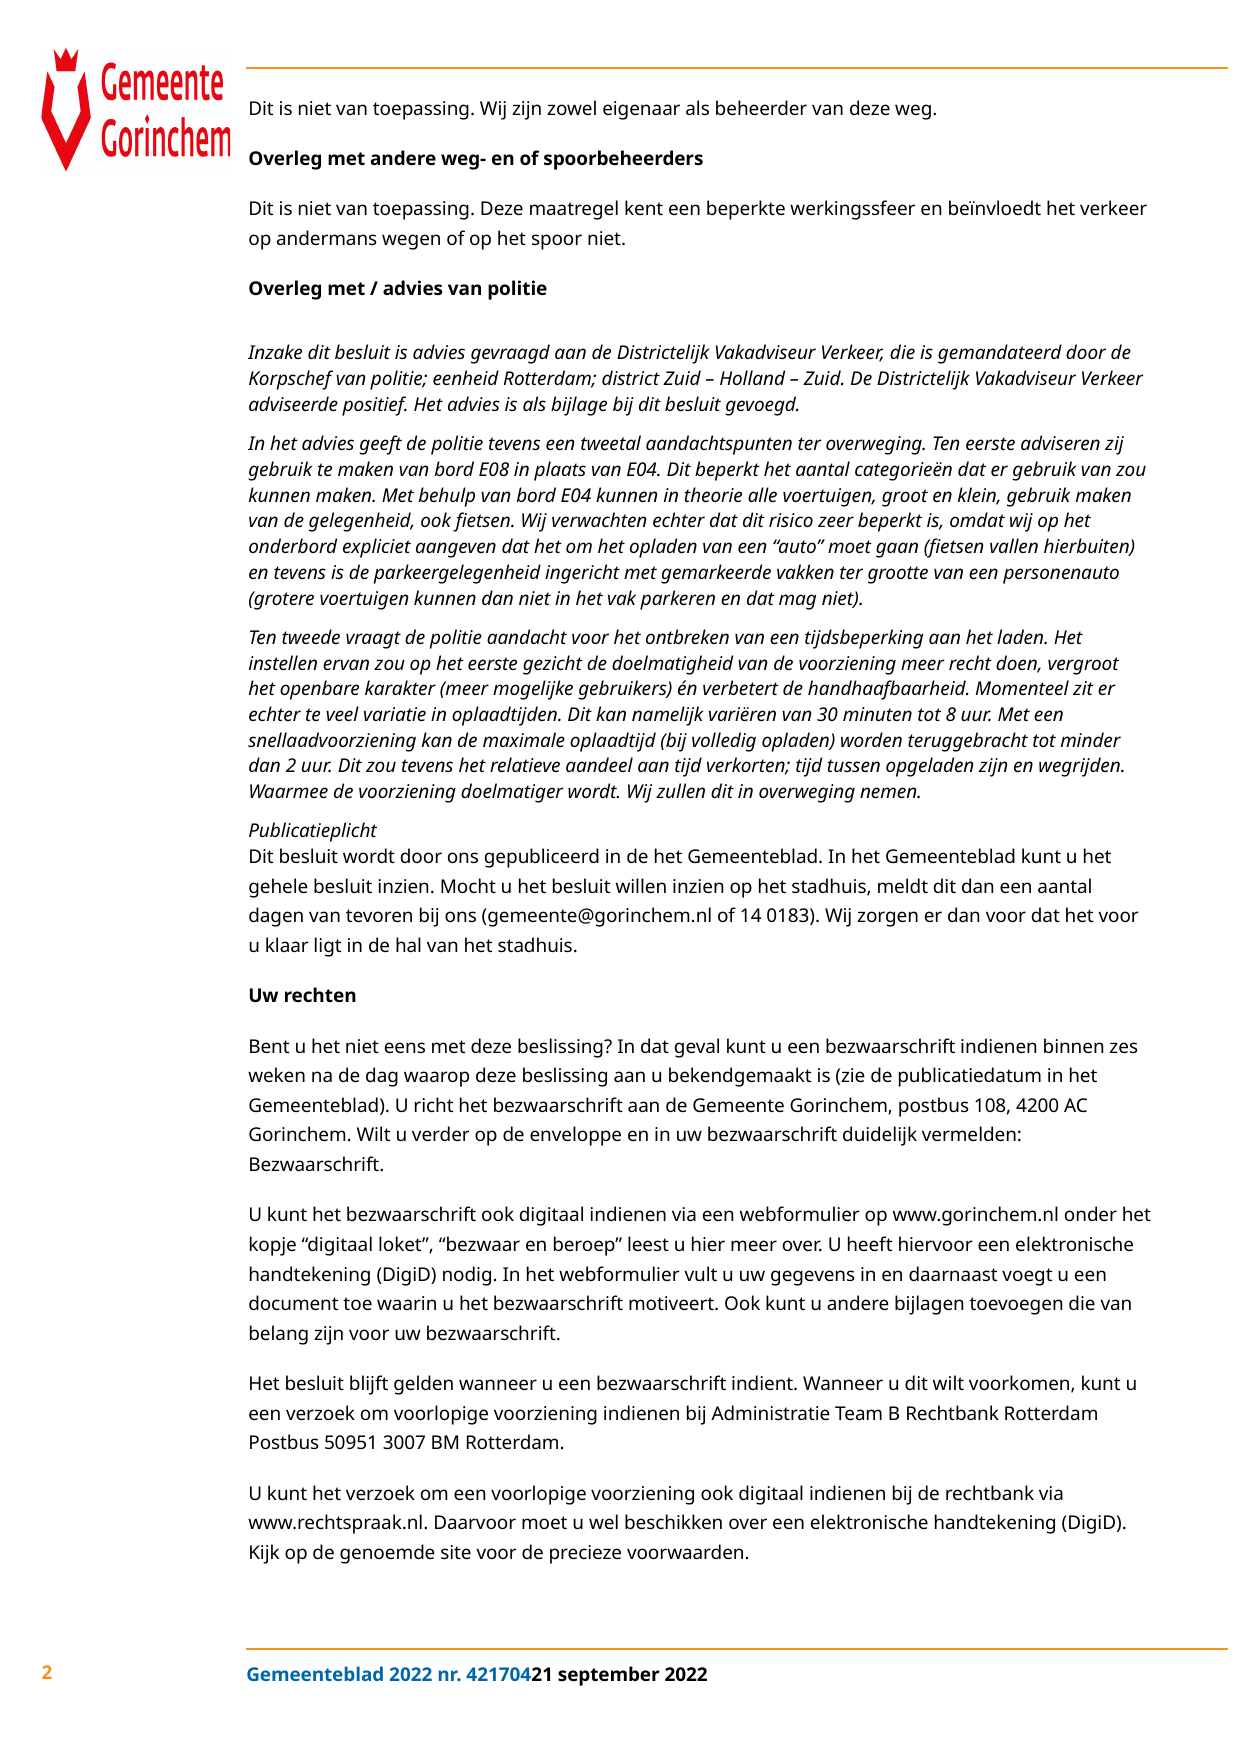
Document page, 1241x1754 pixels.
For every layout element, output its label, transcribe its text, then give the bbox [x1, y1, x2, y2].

text Ten tweede vraagt de politie aandacht voor het ontbreken van een tijdsbeperking aan het laden. Het instellen ervan zou op het eerste gezicht de doelmatigheid van de voorziening meer recht doen, vergroot het openbare karakter (meer mogelijke gebruikers) én verbetert de handhaafbaarheid. Momenteel zit er echter te veel variatie in oplaadtijden. Dit kan namelijk variëren van 30 minuten tot 8 uur. Met een snellaadvoorziening kan de maximale oplaadtijd (bij volledig opladen) worden teruggebracht tot minder dan 2 uur. Dit zou tevens het relatieve aandeel aan tijd verkorten; tijd tussen opgeladen zijn en wegrijden. Waarmee de voorziening doelmatiger wordt. Wij zullen dit in overweging nemen. [248, 624, 1152, 804]
text Dit besluit wordt door ons gepubliceerd in de het Gemeenteblad. In het Gemeenteblad kunt u het gehele besluit inzien. Mocht u het besluit willen inzien op het stadhuis, meldt dit dan een aantal dagen van tevoren bij ons (gemeente@gorinchem.nl of 14 0183). Wij zorgen er dan voor dat het voor u klaar ligt in de hal van het stadhuis. [248, 843, 1152, 958]
text Dit is niet van toepassing. Deze maatregel kent een beperkte werkingssfeer en beïnvloedt het verkeer op andermans wegen of op het spoor niet. [248, 196, 1152, 251]
text In het advies geeft de politie tevens een tweetal aandachtspunten ter overweging. Ten eerste adviseren zij gebruik te maken van bord E08 in plaats van E04. Dit beperkt het aantal categorieën dat er gebruik van zou kunnen maken. Met behulp van bord E04 kunnen in theorie alle voertuigen, groot en klein, gebruik maken van de gelegenheid, ook fietsen. Wij verwachten echter dat dit risico zeer beperkt is, omdat wij op het onderbord expliciet aangeven dat het om het opladen van een “auto” moet gaan (fietsen vallen hierbuiten) en tevens is de parkeergelegenheid ingericht met gemarkeerde vakken ter grootte van een personenauto (grotere voertuigen kunnen dan niet in het vak parkeren en dat mag niet). [248, 430, 1152, 610]
text Overleg met andere weg- en of spoorbeheerders [248, 145, 1152, 171]
text Dit is niet van toepassing. Wij zijn zowel eigenaar als beheerder van deze weg. [248, 95, 1152, 121]
text Inzake dit besluit is advies gevraagd aan de Districtelijk Vakadviseur Verkeer, die is gemandateerd door de Korpschef van politie; eenheid Rotterdam; district Zuid – Holland – Zuid. De Districtelijk Vakadviseur Verkeer adviseerde positief. Het advies is als bijlage bij dit besluit gevoegd. [248, 339, 1152, 417]
text Bent u het niet eens met deze beslissing? In dat geval kunt u een bezwaarschrift indienen binnen zes weken na de dag waarop deze beslissing aan u bekendgemaakt is (zie de publicatiedatum in het Gemeenteblad). U richt het bezwaarschrift aan de Gemeente Gorinchem, postbus 108, 4200 AC Gorinchem. Wilt u verder op de enveloppe en in uw bezwaarschrift duidelijk vermelden: Bezwaarschrift. [248, 1033, 1152, 1177]
text Uw rechten [248, 982, 1152, 1008]
text Het besluit blijft gelden wanneer u een bezwaarschrift indient. Wanneer u dit wilt voorkomen, kunt u een verzoek om voorlopige voorziening indienen bij Administratie Team B Rechtbank Rotterdam Postbus 50951 3007 BM Rotterdam. [248, 1370, 1152, 1455]
text Overleg met / advies van politie [248, 276, 1152, 301]
picture [41, 47, 231, 172]
text Publicatieplicht [248, 818, 1152, 843]
text U kunt het bezwaarschrift ook digitaal indienen via een webformulier op www.gorinchem.nl onder het kopje “digitaal loket”, “bezwaar en beroep” leest u hier meer over. U heeft hiervoor een elektronische handtekening (DigiD) nodig. In het webformulier vult u uw gegevens in en daarnaast voegt u een document toe waarin u het bezwaarschrift motiveert. Ook kunt u andere bijlagen toevoegen die van belang zijn voor uw bezwaarschrift. [248, 1202, 1152, 1346]
text U kunt het verzoek om een voorlopige voorziening ook digitaal indienen bij de rechtbank via www.rechtspraak.nl. Daarvoor moet u wel beschikken over een elektronische handtekening (DigiD). Kijk op de genoemde site voor de precieze voorwaarden. [248, 1480, 1152, 1565]
